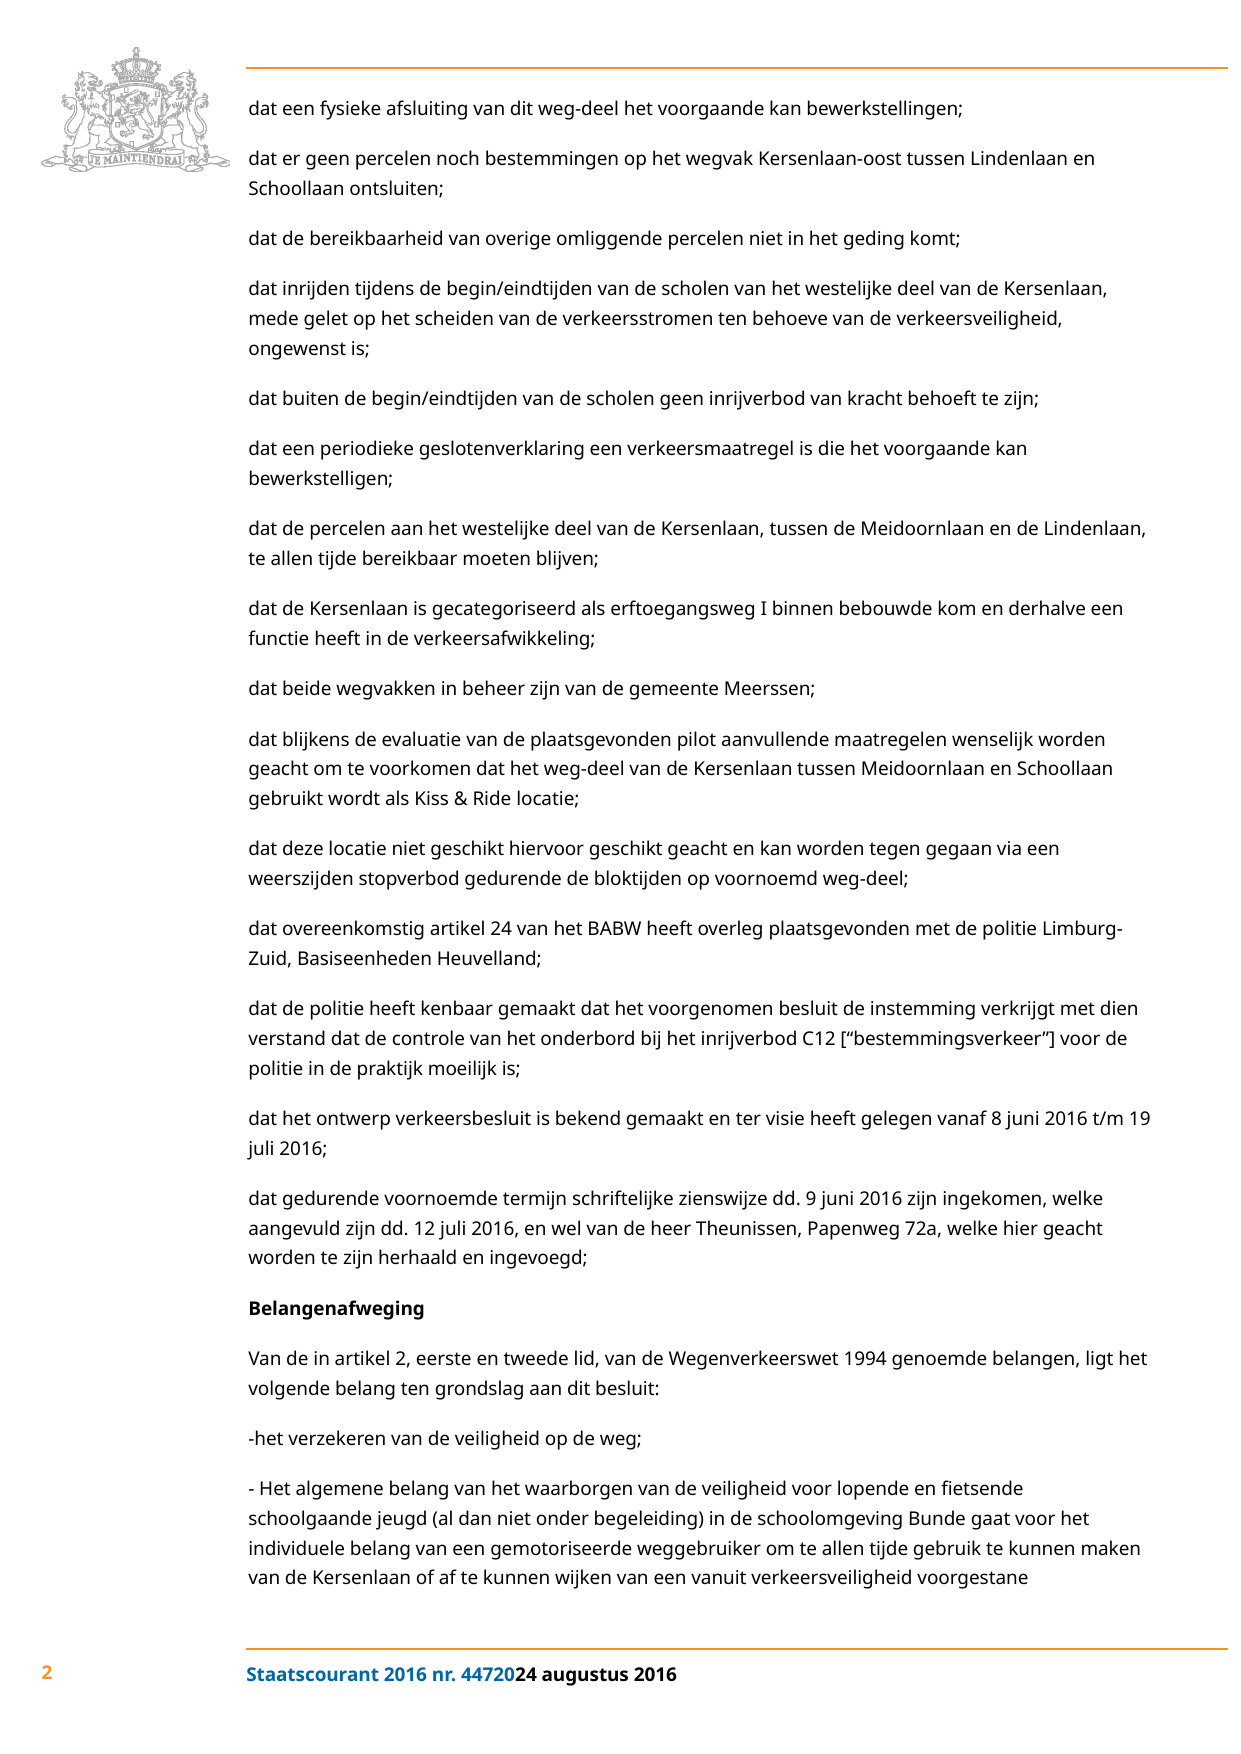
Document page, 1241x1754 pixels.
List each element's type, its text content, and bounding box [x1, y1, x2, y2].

text dat overeenkomstig artikel 24 van het BABW heeft overleg plaatsgevonden met de politie Limburg-Zuid, Basiseenheden Heuvelland; [248, 916, 1152, 971]
text dat de percelen aan het westelijke deel van de Kersenlaan, tussen de Meidoornlaan en de Lindenlaan, te allen tijde bereikbaar moeten blijven; [248, 516, 1152, 571]
text dat een periodieke geslotenverklaring een verkeersmaatregel is die het voorgaande kan bewerkstelligen; [248, 436, 1152, 491]
text dat blijkens de evaluatie van de plaatsgevonden pilot aanvullende maatregelen wenselijk worden geacht om te voorkomen dat het weg-deel van de Kersenlaan tussen Meidoornlaan en Schoollaan gebruikt wordt als Kiss & Ride locatie; [248, 726, 1152, 811]
text dat buiten de begin/eindtijden van de scholen geen inrijverbod van kracht behoeft te zijn; [248, 385, 1152, 411]
text dat deze locatie niet geschikt hiervoor geschikt geacht en kan worden tegen gegaan via een weerszijden stopverbod gedurende de bloktijden op voornoemd weg-deel; [248, 836, 1152, 891]
text dat een fysieke afsluiting van dit weg-deel het voorgaande kan bewerkstellingen; [248, 95, 1152, 121]
text - Het algemene belang van het waarborgen van de veiligheid voor lopende en fietsende schoolgaande jeugd (al dan niet onder begeleiding) in de schoolomgeving Bunde gaat voor het individuele belang van een gemotoriseerde weggebruiker om te allen tijde gebruik te kunnen maken van de Kersenlaan of af te kunnen wijken van een vanuit verkeersveiligheid voorgestane [248, 1476, 1152, 1590]
text dat gedurende voornoemde termijn schriftelijke zienswijze dd. 9 juni 2016 zijn ingekomen, welke aangevuld zijn dd. 12 juli 2016, en wel van de heer Theunissen, Papenweg 72a, welke hier geacht worden te zijn herhaald en ingevoegd; [248, 1185, 1152, 1270]
text dat er geen percelen noch bestemmingen op het wegvak Kersenlaan-oost tussen Lindenlaan en Schoollaan ontsluiten; [248, 145, 1152, 201]
text Van de in artikel 2, eerste en tweede lid, van de Wegenverkeerswet 1994 genoemde belangen, ligt het volgende belang ten grondslag aan dit besluit: [248, 1345, 1152, 1401]
text dat het ontwerp verkeersbesluit is bekend gemaakt en ter visie heeft gelegen vanaf 8 juni 2016 t/m 19 juli 2016; [248, 1105, 1152, 1161]
text -het verzekeren van de veiligheid op de weg; [248, 1425, 1152, 1451]
picture [41, 47, 231, 172]
text dat de bereikbaarheid van overige omliggende percelen niet in het geding komt; [248, 225, 1152, 251]
text dat de Kersenlaan is gecategoriseerd als erftoegangsweg I binnen bebouwde kom en derhalve een functie heeft in de verkeersafwikkeling; [248, 596, 1152, 651]
text dat de politie heeft kenbaar gemaakt dat het voorgenomen besluit de instemming verkrijgt met dien verstand dat de controle van het onderbord bij het inrijverbod C12 [“bestemmingsverkeer”] voor de politie in de praktijk moeilijk is; [248, 996, 1152, 1081]
text dat inrijden tijdens de begin/eindtijden van de scholen van het westelijke deel van de Kersenlaan, mede gelet op het scheiden van de verkeersstromen ten behoeve van de verkeersveiligheid, ongewenst is; [248, 276, 1152, 361]
text dat beide wegvakken in beheer zijn van de gemeente Meerssen; [248, 676, 1152, 701]
text Belangenafweging [248, 1295, 1152, 1321]
